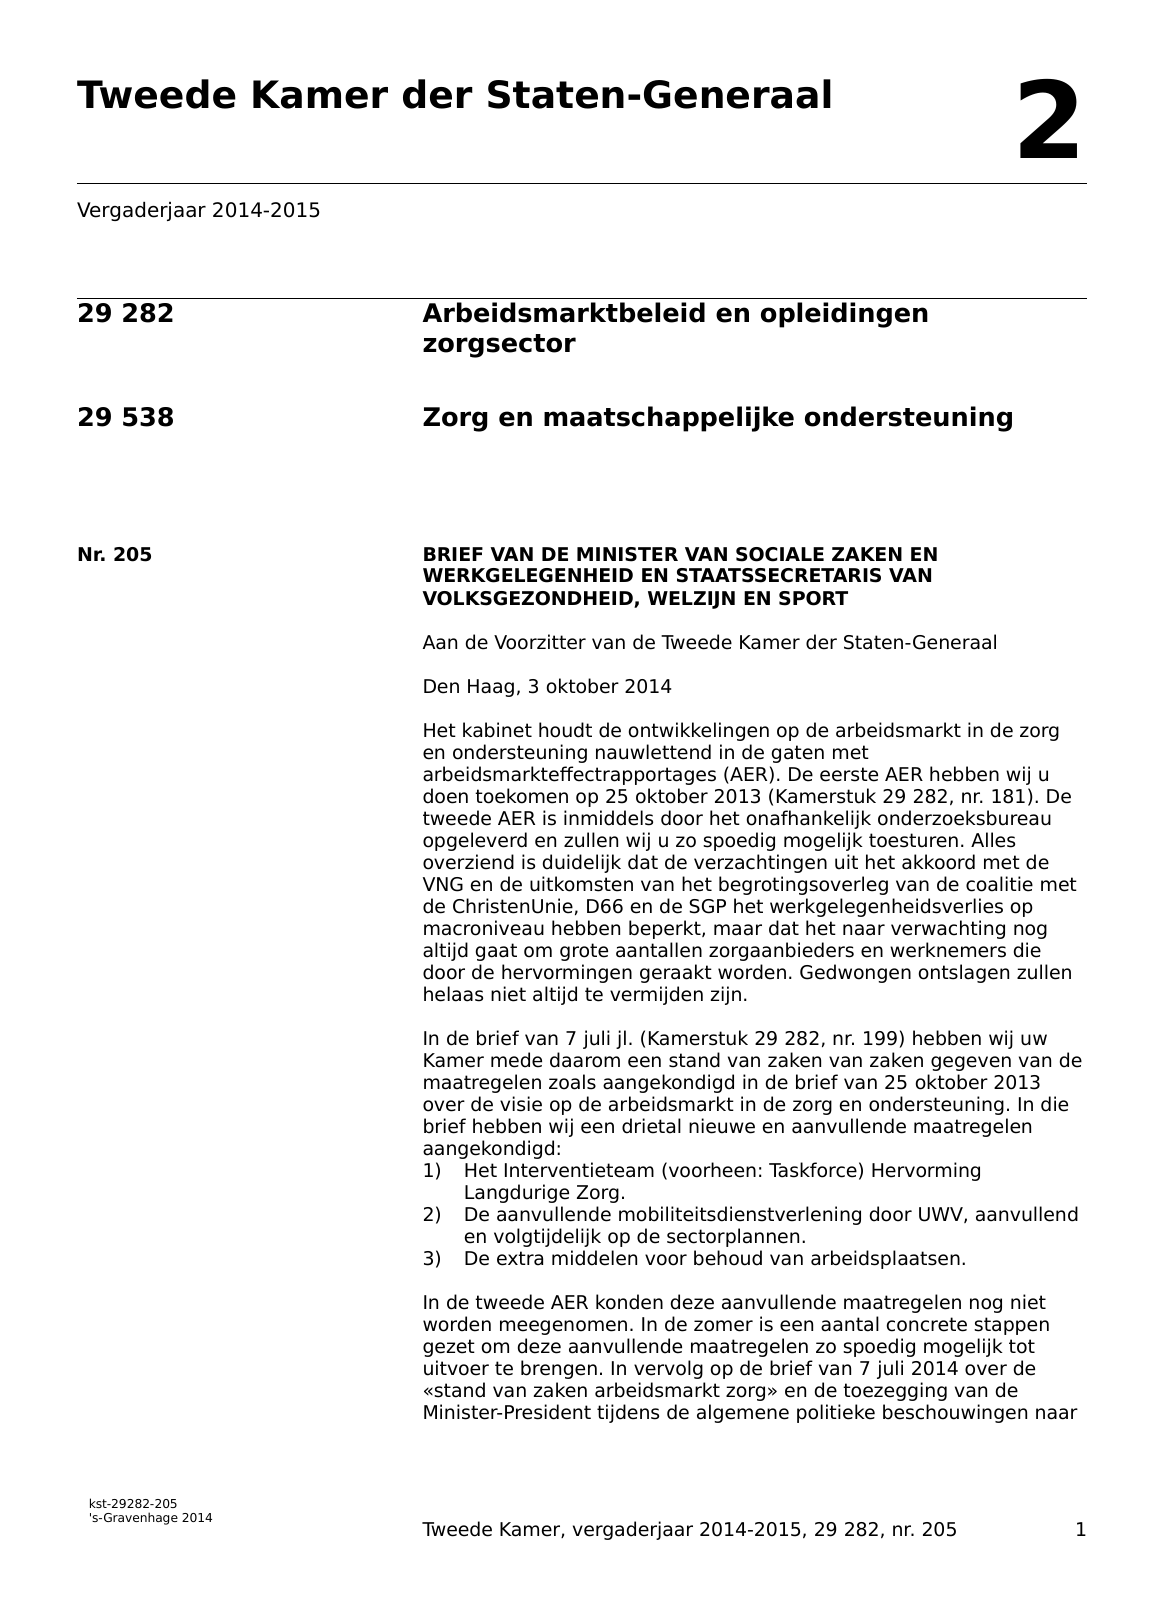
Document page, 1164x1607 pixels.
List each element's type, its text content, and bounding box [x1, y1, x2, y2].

text 2) De aanvullende mobiliteitsdienstverlening door UWV, aanvullend en volgtijdelijk op de sectorplannen. [422, 1204, 1087, 1248]
subtitle Nr. 205 BRIEF VAN DE MINISTER VAN SOCIALE ZAKEN EN WERKGELEGENHEID EN STAATSSECRETARIS VAN VOLKSGEZONDHEID, WELZIJN EN SPORT [77, 543, 1087, 609]
text In de brief van 7 juli jl. (Kamerstuk 29 282, nr. 199) hebben wij uw Kamer mede daarom een stand van zaken van zaken gegeven van de maatregelen zoals aangekondigd in de brief van 25 oktober 2013 over de visie op de arbeidsmarkt in de zorg en ondersteuning. In die brief hebben wij een drietal nieuwe en aanvullende maatregelen aangekondigd: [422, 1028, 1087, 1160]
text In de tweede AER konden deze aanvullende maatregelen nog niet worden meegenomen. In de zomer is een aantal concrete stappen gezet om deze aanvullende maatregelen zo spoedig mogelijk tot uitvoer te brengen. In vervolg op de brief van 7 juli 2014 over de «stand van zaken arbeidsmarkt zorg» en de toezegging van de Minister-President tijdens de algemene politieke beschouwingen naar [422, 1292, 1087, 1424]
text 3) De extra middelen voor behoud van arbeidsplaatsen. [422, 1248, 1087, 1269]
table_cell Vergaderjaar 2014-2015 [77, 184, 1087, 298]
subtitle 29 538 Zorg en maatschappelijke ondersteuning [77, 403, 1087, 432]
text Aan de Voorzitter van de Tweede Kamer der Staten-Generaal [422, 632, 1087, 653]
text kst-29282-205 [88, 1497, 323, 1511]
text 's-Gravenhage 2014 [88, 1511, 323, 1525]
subtitle 29 282 Arbeidsmarktbeleid en opleidingen zorgsector [77, 299, 1087, 358]
text Het kabinet houdt de ontwikkelingen op de arbeidsmarkt in de zorg en ondersteuning nauwlettend in de gaten met arbeidsmarkteffectrapportages (AER). De eerste AER hebben wij u doen toekomen op 25 oktober 2013 (Kamerstuk 29 282, nr. 181). De tweede AER is inmiddels door het onafhankelijk onderzoeksbureau opgeleverd en zullen wij u zo spoedig mogelijk toesturen. Alles overziend is duidelijk dat de verzachtingen uit het akkoord met de VNG en de uitkomsten van het begrotingsoverleg van de coalitie met de ChristenUnie, D66 en de SGP het werkgelegenheidsverlies op macroniveau hebben beperkt, maar dat het naar verwachting nog altijd gaat om grote aantallen zorgaanbieders en werknemers die door de hervormingen geraakt worden. Gedwongen ontslagen zullen helaas niet altijd te vermijden zijn. [422, 720, 1087, 1006]
text 1) Het Interventieteam (voorheen: Taskforce) Hervorming Langdurige Zorg. [422, 1160, 1087, 1204]
text Den Haag, 3 oktober 2014 [422, 676, 1087, 698]
table_header 2 [886, 59, 1087, 183]
table_header Tweede Kamer der Staten-Generaal [77, 59, 886, 183]
